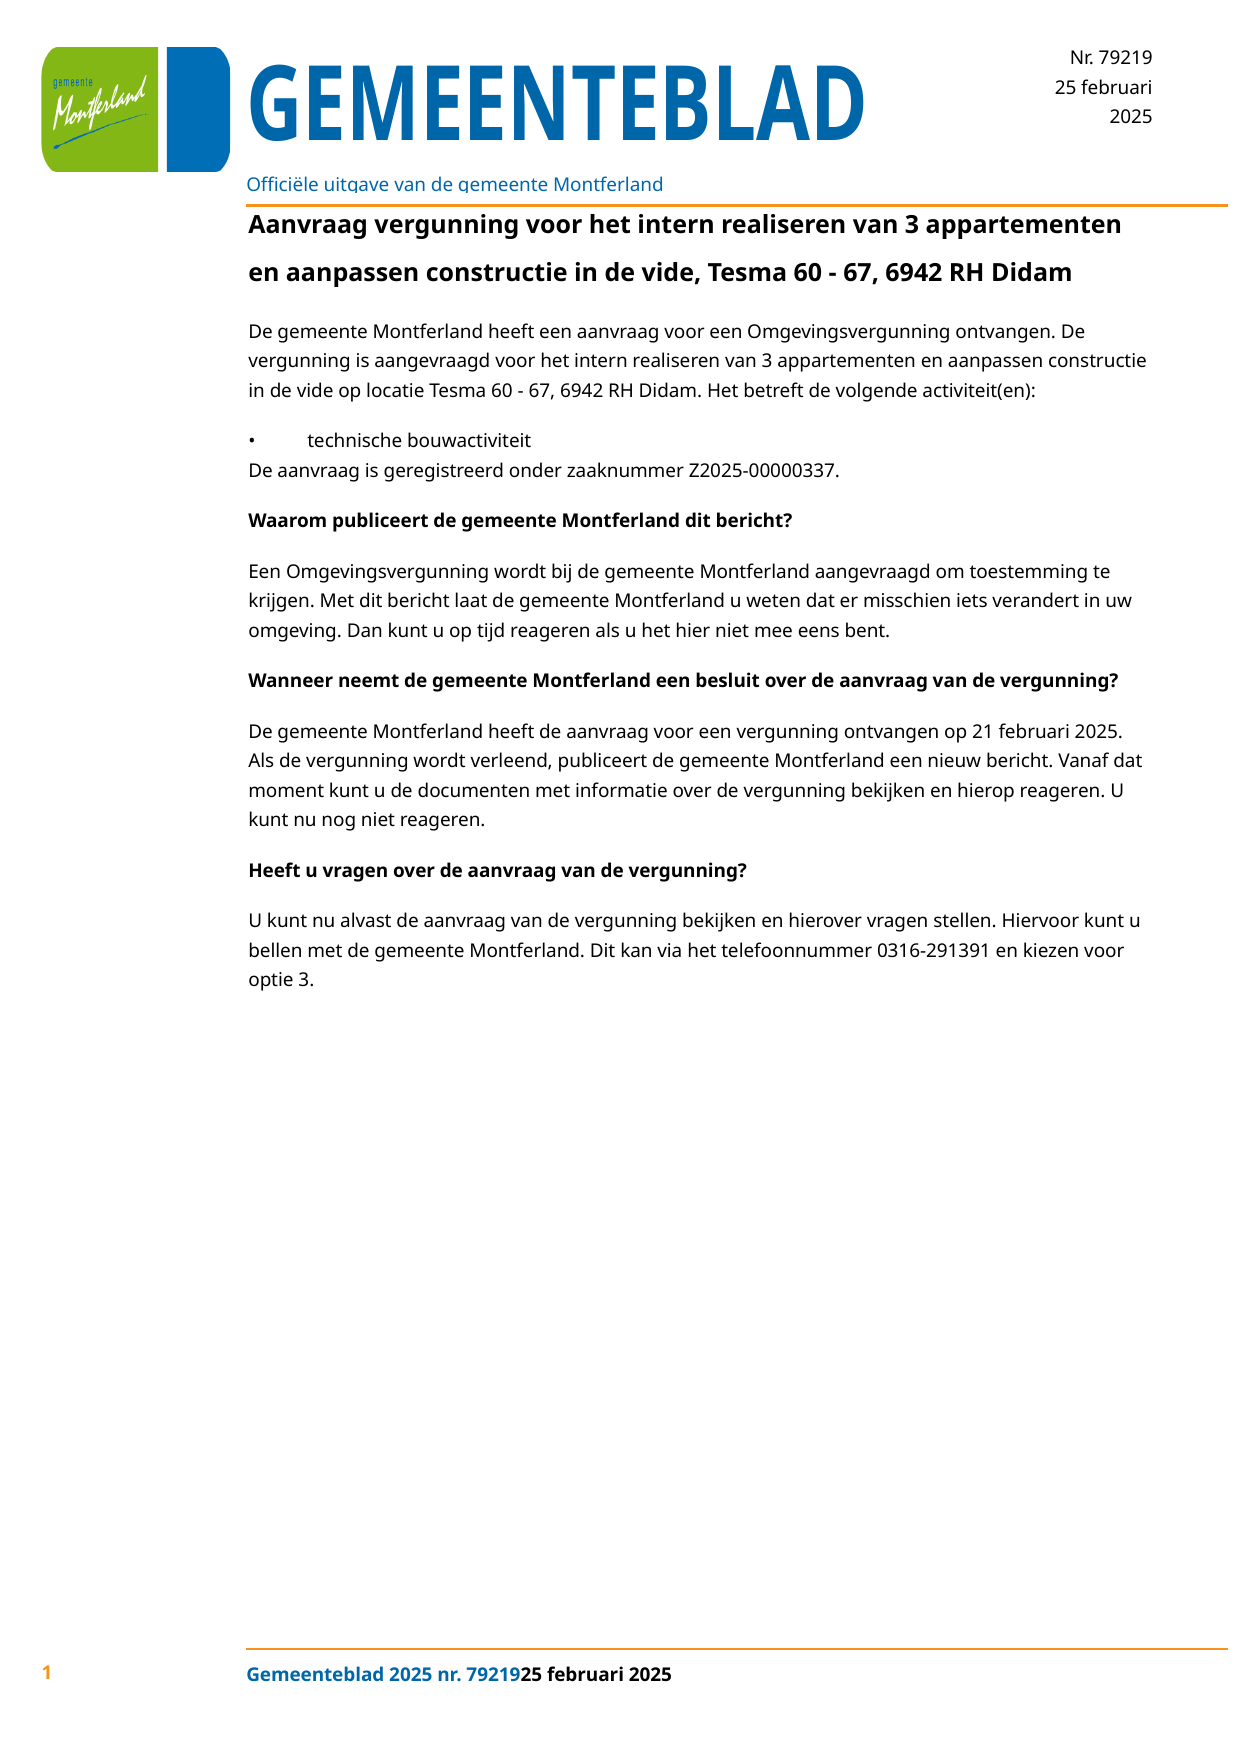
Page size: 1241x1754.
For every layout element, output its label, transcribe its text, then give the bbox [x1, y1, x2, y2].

text Aanvraag vergunning voor het intern realiseren van 3 appartementen en aanpassen constructie in de vide, Tesma 60 - 67, 6942 RH Didam [248, 207, 1152, 288]
text U kunt nu alvast de aanvraag van de vergunning bekijken en hierover vragen stellen. Hiervoor kunt u bellen met de gemeente Montferland. Dit kan via het telefoonnummer 0316-291391 en kiezen voor optie 3. [248, 907, 1152, 992]
list technische bouwactiviteit [248, 427, 1152, 453]
text De aanvraag is geregistreerd onder zaaknummer Z2025-00000337. [248, 457, 1152, 483]
picture [41, 47, 231, 172]
text Een Omgevingsvergunning wordt bij de gemeente Montferland aangevraagd om toestemming te krijgen. Met dit bericht laat de gemeente Montferland u weten dat er misschien iets verandert in uw omgeving. Dan kunt u op tijd reageren als u het hier niet mee eens bent. [248, 558, 1152, 643]
text De gemeente Montferland heeft de aanvraag voor een vergunning ontvangen op 21 februari 2025. Als de vergunning wordt verleend, publiceert de gemeente Montferland een nieuw bericht. Vanaf dat moment kunt u de documenten met informatie over de vergunning bekijken en hierop reageren. U kunt nu nog niet reageren. [248, 718, 1152, 832]
text De gemeente Montferland heeft een aanvraag voor een Omgevingsvergunning ontvangen. De vergunning is aangevraagd voor het intern realiseren van 3 appartementen en aanpassen constructie in de vide op locatie Tesma 60 - 67, 6942 RH Didam. Het betreft de volgende activiteit(en): [248, 318, 1152, 403]
text Wanneer neemt de gemeente Montferland een besluit over de aanvraag van de vergunning? [248, 667, 1152, 693]
text Heeft u vragen over de aanvraag van de vergunning? [248, 857, 1152, 883]
text Waarom publiceert de gemeente Montferland dit bericht? [248, 507, 1152, 533]
